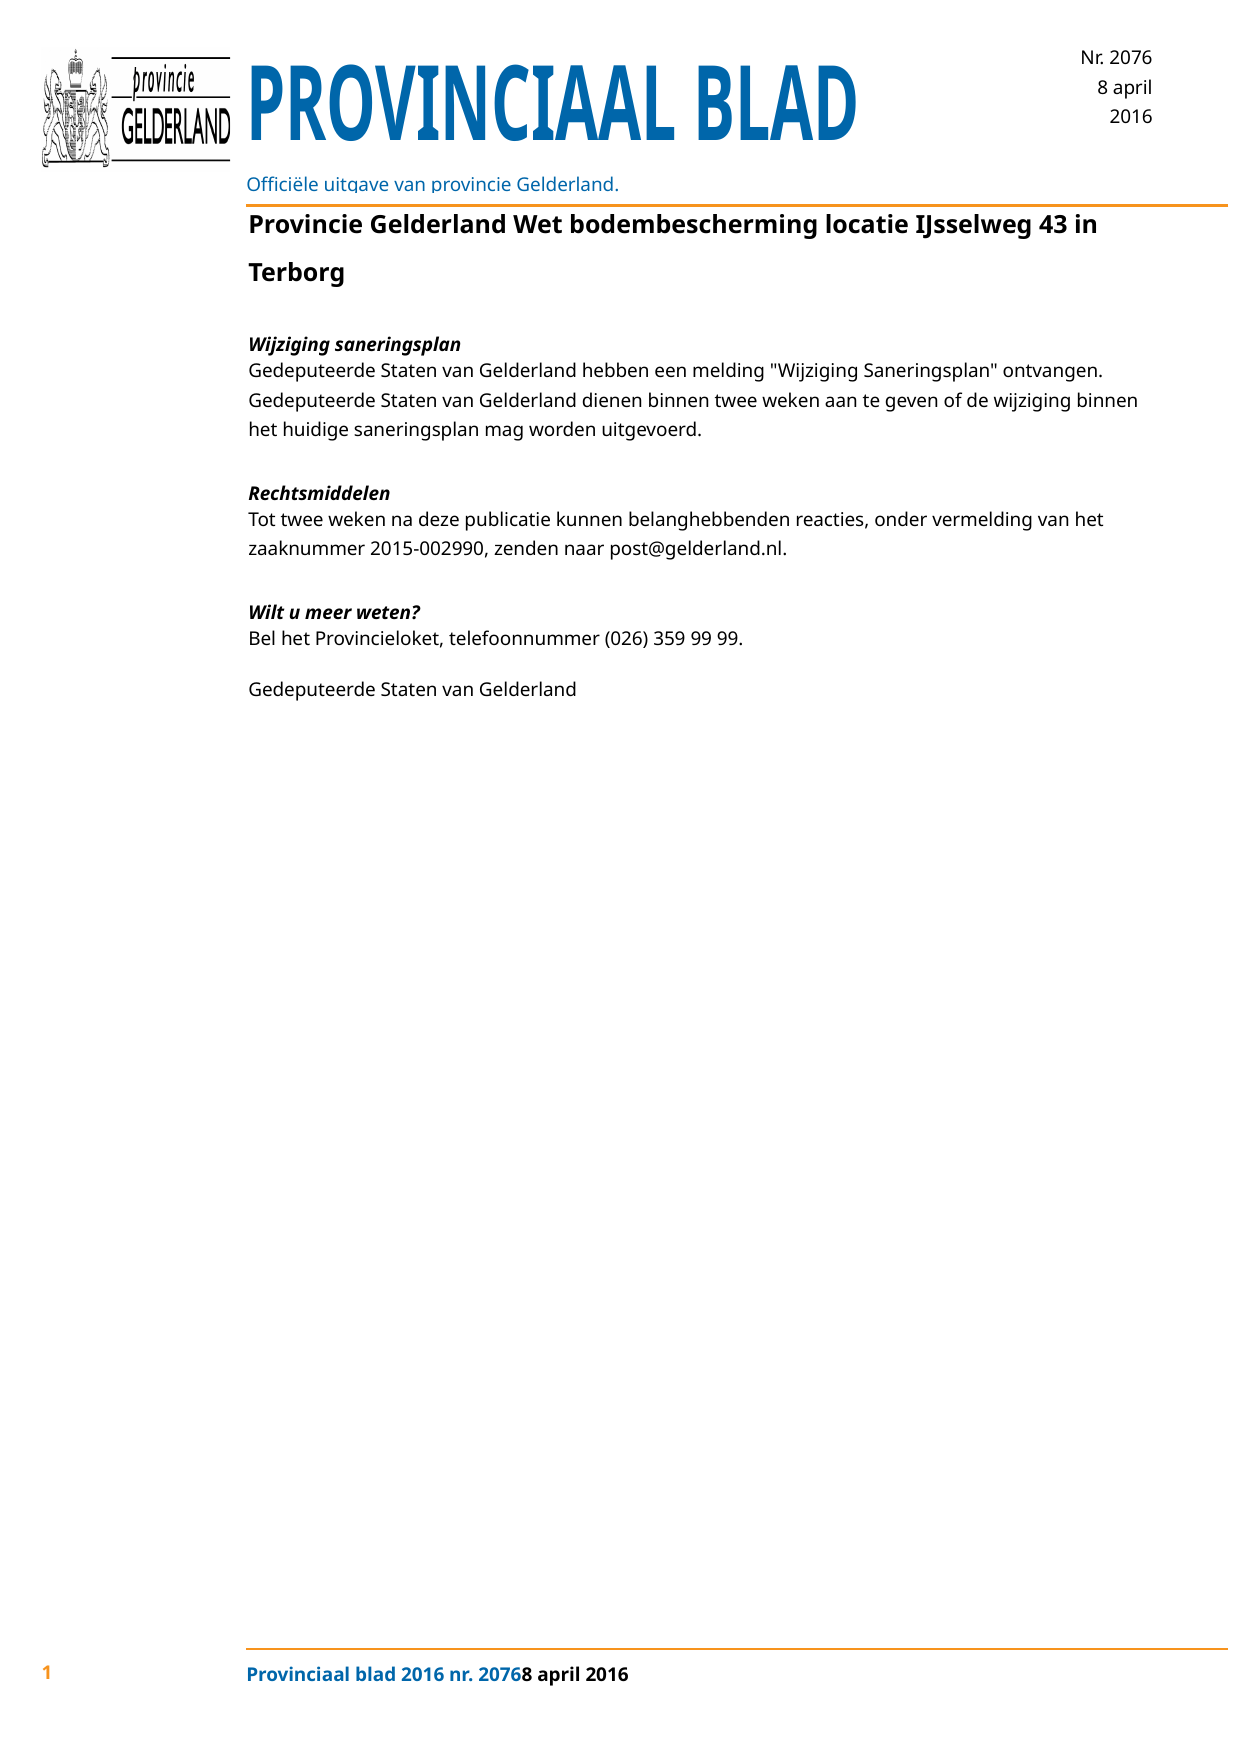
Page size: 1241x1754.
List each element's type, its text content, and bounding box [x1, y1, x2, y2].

text Gedeputeerde Staten van Gelderland hebben een melding "Wijziging Saneringsplan" ontvangen. Gedeputeerde Staten van Gelderland dienen binnen twee weken aan te geven of de wijziging binnen het huidige saneringsplan mag worden uitgevoerd. [248, 357, 1152, 442]
text Rechtsmiddelen [248, 480, 1152, 506]
text Tot twee weken na deze publicatie kunnen belanghebbenden reacties, onder vermelding van het zaaknummer 2015-002990, zenden naar post@gelderland.nl. [248, 506, 1152, 561]
text Wilt u meer weten? [248, 599, 1152, 625]
text Wijziging saneringsplan [248, 331, 1152, 357]
text Gedeputeerde Staten van Gelderland [248, 676, 1152, 701]
picture [41, 47, 231, 172]
text Provincie Gelderland Wet bodembescherming locatie IJsselweg 43 in Terborg [248, 207, 1152, 288]
text Bel het Provincieloket, telefoonnummer (026) 359 99 99. [248, 625, 1152, 651]
